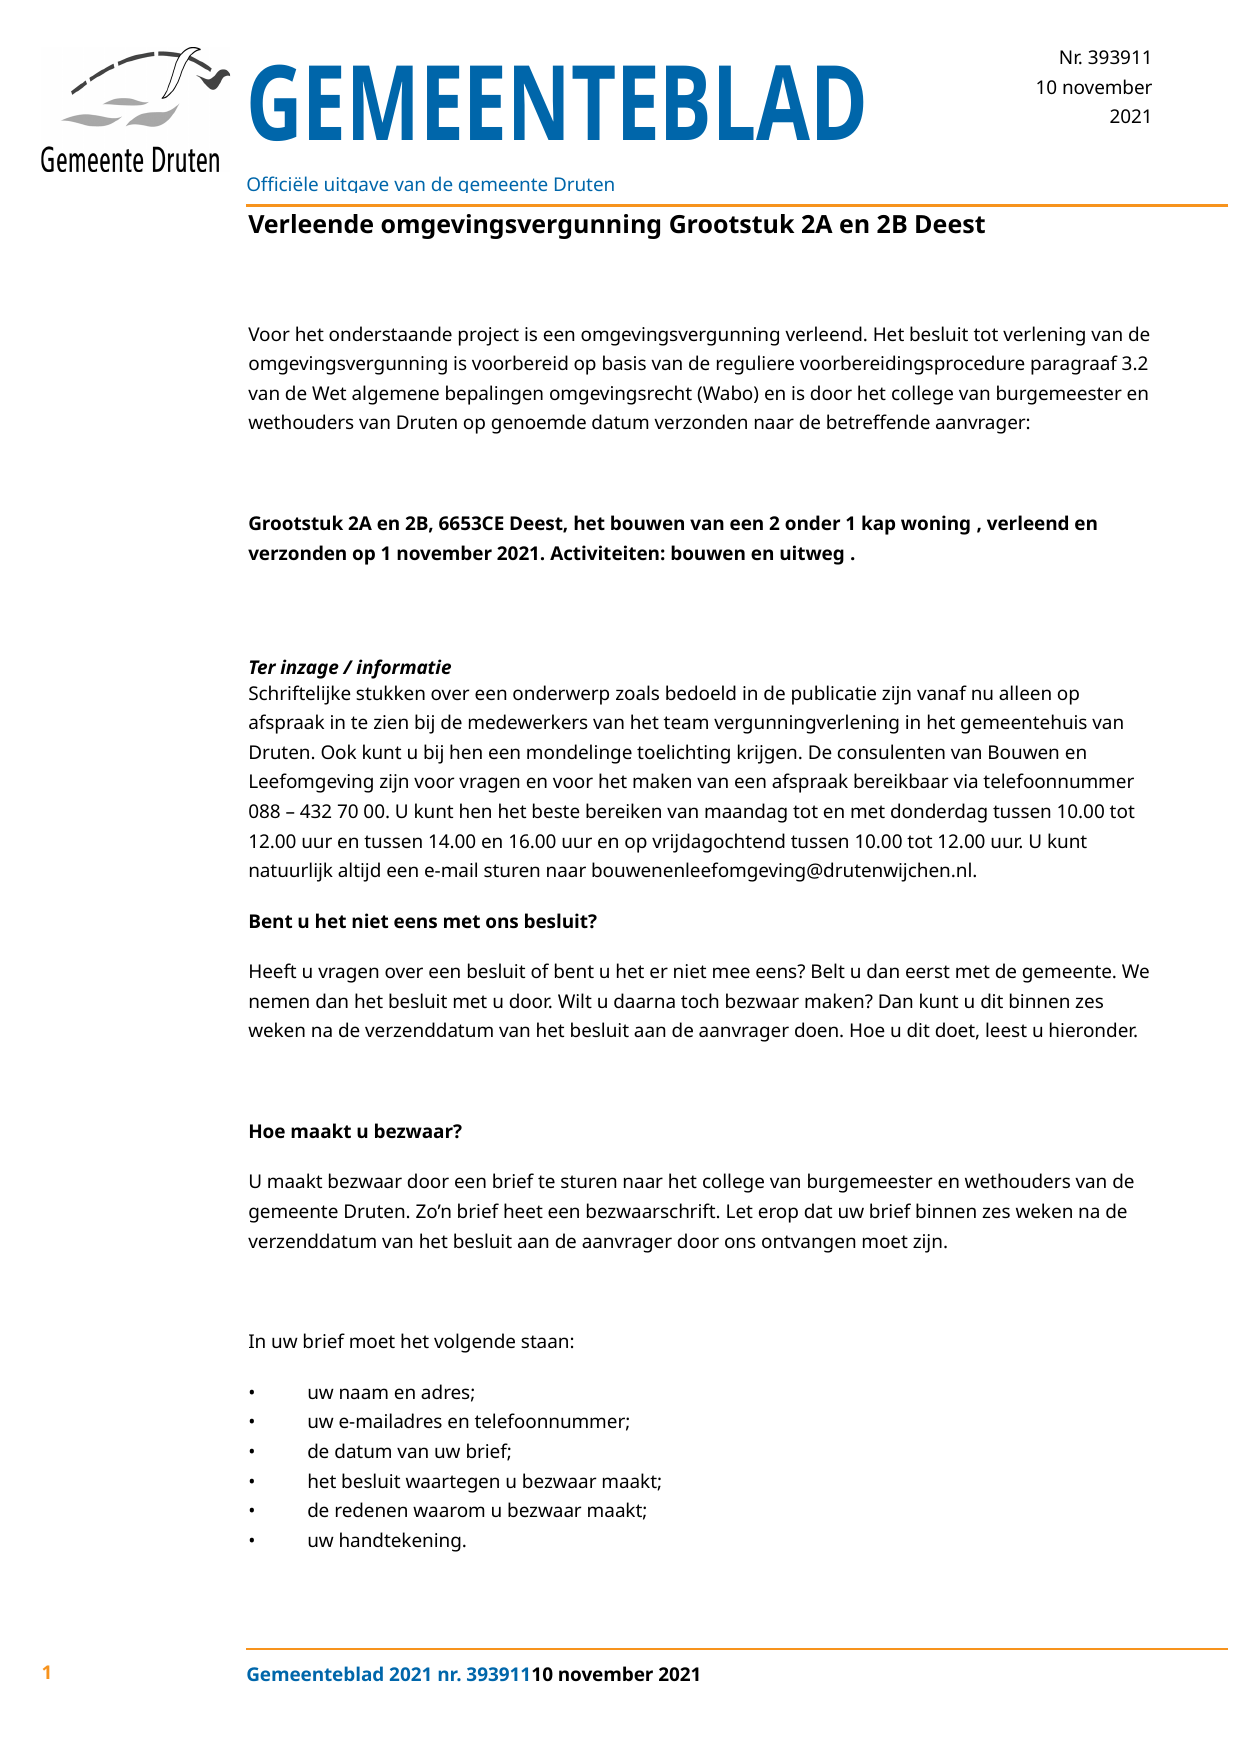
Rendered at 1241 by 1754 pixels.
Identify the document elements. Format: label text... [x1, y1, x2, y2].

list uw e-mailadres en telefoonnummer; [248, 1409, 1152, 1434]
list de datum van uw brief; [248, 1438, 1152, 1464]
list het besluit waartegen u bezwaar maakt; [248, 1468, 1152, 1494]
list de redenen waarom u bezwaar maakt; [248, 1497, 1152, 1523]
picture [41, 47, 231, 172]
text Bent u het niet eens met ons besluit? [248, 908, 1152, 934]
text Grootstuk 2A en 2B, 6653CE Deest, het bouwen van een 2 onder 1 kap woning , verleend en verzonden op 1 november 2021. Activiteiten: bouwen en uitweg . [248, 510, 1152, 566]
text Heeft u vragen over een besluit of bent u het er niet mee eens? Belt u dan eerst met de gemeente. We nemen dan het besluit met u door. Wilt u daarna toch bezwaar maken? Dan kunt u dit binnen zes weken na de verzenddatum van het besluit aan de aanvrager doen. Hoe u dit doet, leest u hieronder. [248, 958, 1152, 1043]
text Verleende omgevingsvergunning Grootstuk 2A en 2B Deest [248, 207, 1152, 241]
list uw handtekening. [248, 1527, 1152, 1553]
text Voor het onderstaande project is een omgevingsvergunning verleend. Het besluit tot verlening van de omgevingsvergunning is voorbereid op basis van de reguliere voorbereidingsprocedure paragraaf 3.2 van de Wet algemene bepalingen omgevingsrecht (Wabo) en is door het college van burgemeester en wethouders van Druten op genoemde datum verzonden naar de betreffende aanvrager: [248, 321, 1152, 435]
list uw naam en adres; [248, 1379, 1152, 1405]
text Hoe maakt u bezwaar? [248, 1118, 1152, 1144]
text U maakt bezwaar door een brief te sturen naar het college van burgemeester en wethouders van de gemeente Druten. Zo’n brief heet een bezwaarschrift. Let erop dat uw brief binnen zes weken na de verzenddatum van het besluit aan de aanvrager door ons ontvangen moet zijn. [248, 1169, 1152, 1254]
text In uw brief moet het volgende staan: [248, 1329, 1152, 1354]
text Ter inzage / informatie [248, 654, 1152, 680]
text Schriftelijke stukken over een onderwerp zoals bedoeld in de publicatie zijn vanaf nu alleen op afspraak in te zien bij de medewerkers van het team vergunningverlening in het gemeentehuis van Druten. Ook kunt u bij hen een mondelinge toelichting krijgen. De consulenten van Bouwen en Leefomgeving zijn voor vragen en voor het maken van een afspraak bereikbaar via telefoonnummer 088 – 432 70 00. U kunt hen het beste bereiken van maandag tot en met donderdag tussen 10.00 tot 12.00 uur en tussen 14.00 en 16.00 uur en op vrijdagochtend tussen 10.00 tot 12.00 uur. U kunt natuurlijk altijd een e-mail sturen naar bouwenenleefomgeving@drutenwijchen.nl. [248, 680, 1152, 883]
